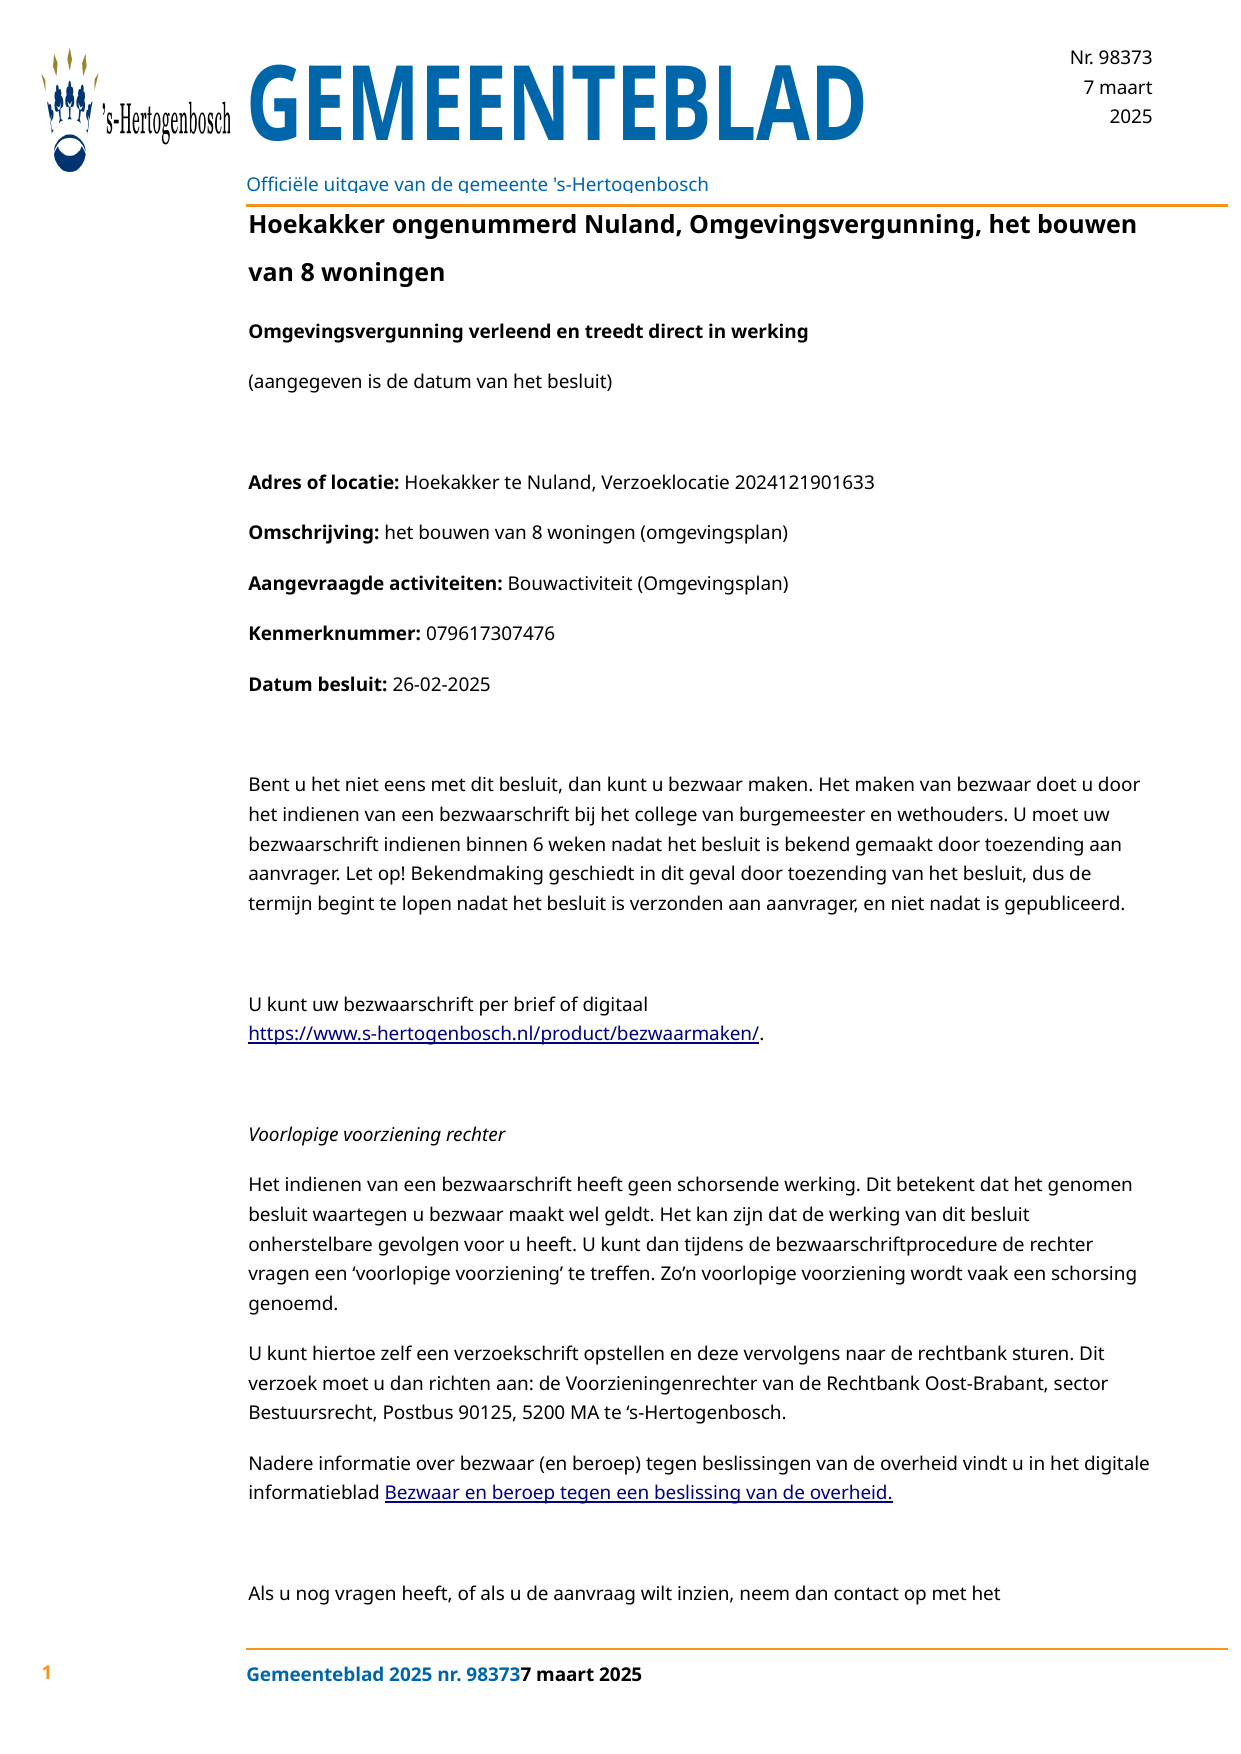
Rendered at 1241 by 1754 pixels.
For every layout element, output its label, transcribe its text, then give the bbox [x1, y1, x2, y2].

text Voorlopige voorziening rechter [248, 1121, 1152, 1147]
text Hoekakker ongenummerd Nuland, Omgevingsvergunning, het bouwen van 8 woningen [248, 207, 1152, 288]
text U kunt uw bezwaarschrift per brief of digitaal https://www.s-hertogenbosch.nl/product/bezwaarmaken/. [248, 991, 1152, 1046]
text U kunt hiertoe zelf een verzoekschrift opstellen en deze vervolgens naar de rechtbank sturen. Dit verzoek moet u dan richten aan: de Voorzieningenrechter van de Rechtbank Oost-Brabant, sector Bestuursrecht, Postbus 90125, 5200 MA te ‘s-Hertogenbosch. [248, 1340, 1152, 1425]
picture [41, 47, 231, 172]
text Het indienen van een bezwaarschrift heeft geen schorsende werking. Dit betekent dat het genomen besluit waartegen u bezwaar maakt wel geldt. Het kan zijn dat de werking van dit besluit onherstelbare gevolgen voor u heeft. U kunt dan tijdens de bezwaarschriftprocedure de rechter vragen een ‘voorlopige voorziening’ te treffen. Zo’n voorlopige voorziening wordt vaak een schorsing genoemd. [248, 1172, 1152, 1316]
text Omgevingsvergunning verleend en treedt direct in werking [248, 318, 1152, 344]
text Aangevraagde activiteiten: Bouwactiviteit (Omgevingsplan) [248, 570, 1152, 596]
text Datum besluit: 26-02-2025 [248, 671, 1152, 697]
text Omschrijving: het bouwen van 8 woningen (omgevingsplan) [248, 519, 1152, 545]
text Als u nog vragen heeft, of als u de aanvraag wilt inzien, neem dan contact op met het [248, 1580, 1152, 1606]
text (aangegeven is de datum van het besluit) [248, 368, 1152, 394]
text Kenmerknummer: 079617307476 [248, 620, 1152, 646]
text Bent u het niet eens met dit besluit, dan kunt u bezwaar maken. Het maken van bezwaar doet u door het indienen van een bezwaarschrift bij het college van burgemeester en wethouders. U moet uw bezwaarschrift indienen binnen 6 weken nadat het besluit is bekend gemaakt door toezending aan aanvrager. Let op! Bekendmaking geschiedt in dit geval door toezending van het besluit, dus de termijn begint te lopen nadat het besluit is verzonden aan aanvrager, en niet nadat is gepubliceerd. [248, 772, 1152, 916]
text Nadere informatie over bezwaar (en beroep) tegen beslissingen van de overheid vindt u in het digitale informatieblad Bezwaar en beroep tegen een beslissing van de overheid. [248, 1450, 1152, 1505]
text Adres of locatie: Hoekakker te Nuland, Verzoeklocatie 2024121901633 [248, 469, 1152, 495]
